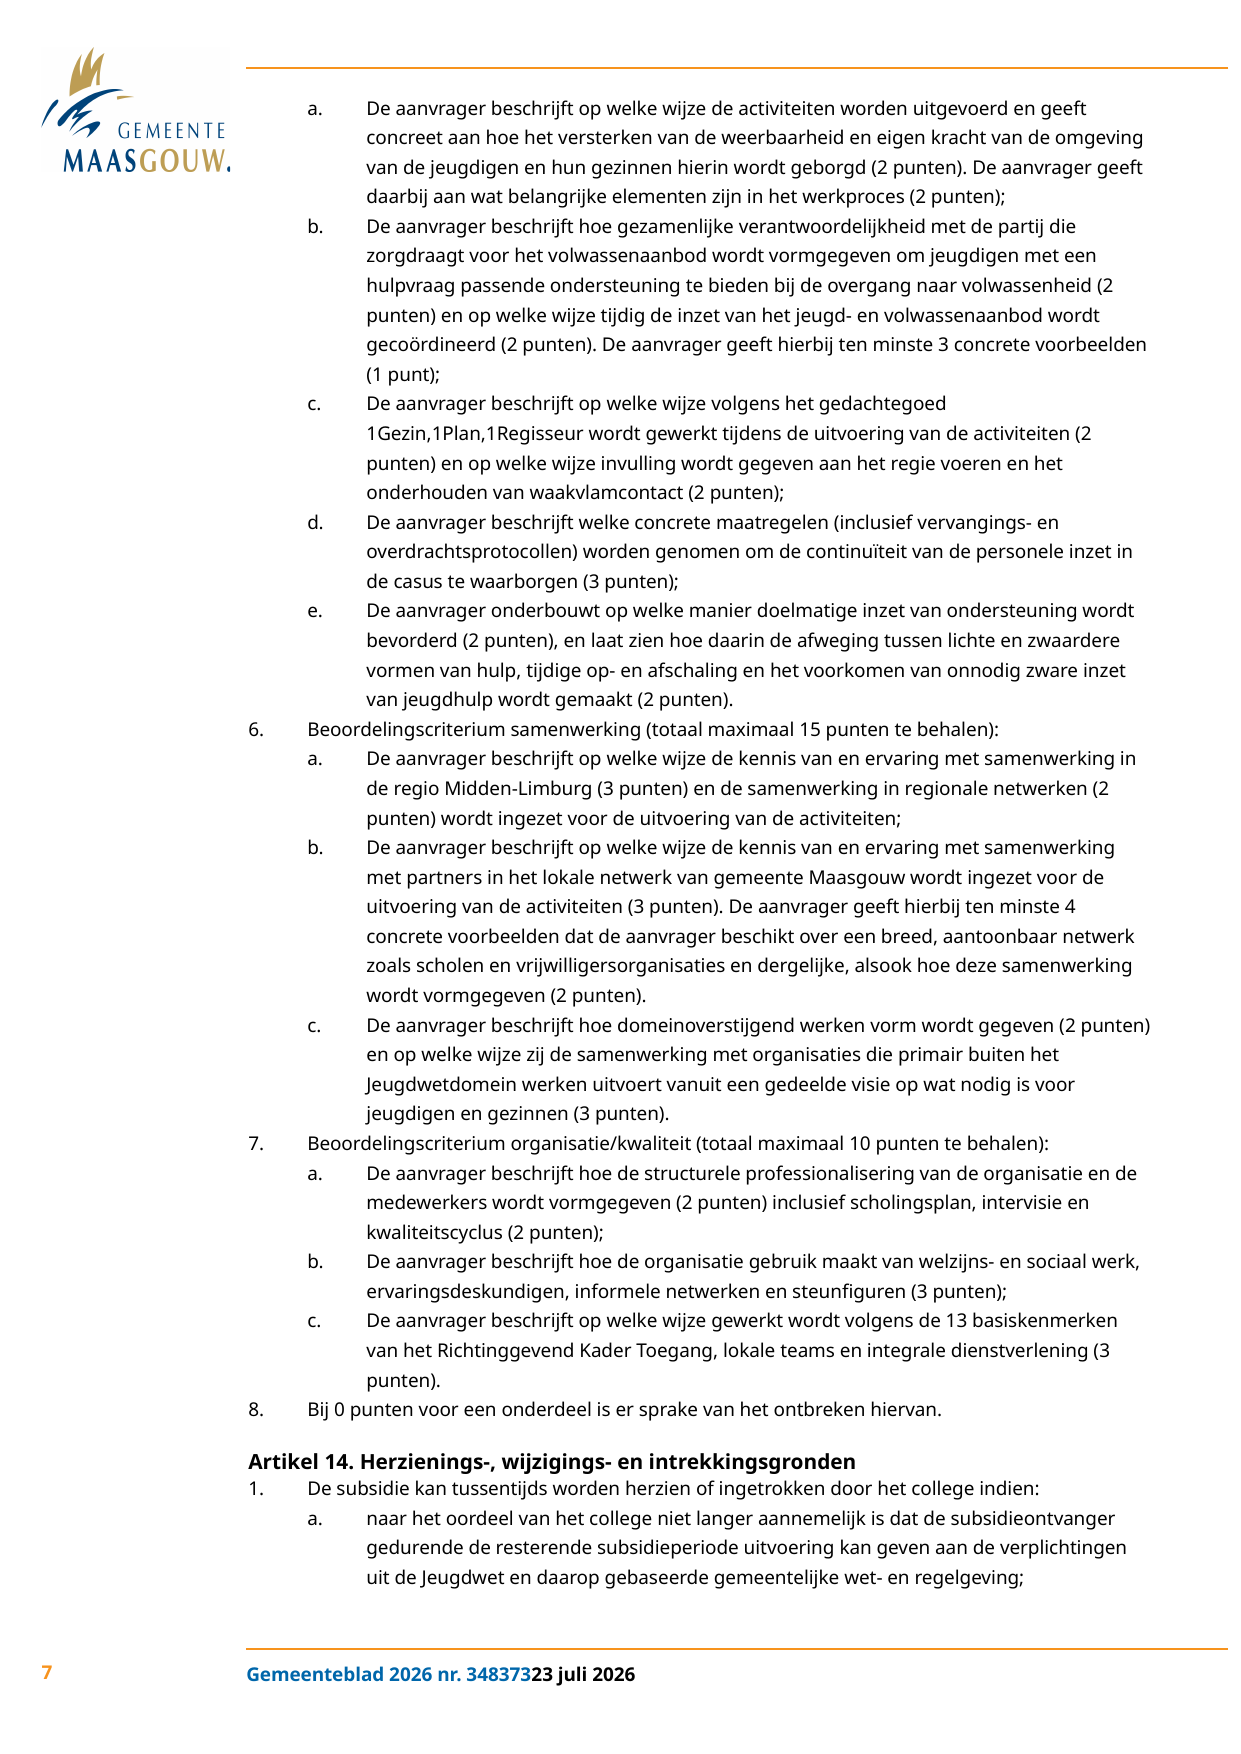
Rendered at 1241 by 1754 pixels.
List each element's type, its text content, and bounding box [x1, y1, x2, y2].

list Beoordelingscriterium samenwerking (totaal maximaal 15 punten te behalen): [248, 716, 1152, 742]
picture [41, 47, 231, 172]
list De aanvrager beschrijft hoe de organisatie gebruik maakt van welzijns- en sociaal werk, ervaringsdeskundigen, informele netwerken en steunfiguren (3 punten); [307, 1248, 1152, 1304]
list De aanvrager beschrijft welke concrete maatregelen (inclusief vervangings- en overdrachtsprotocollen) worden genomen om de continuïteit van de personele inzet in de casus te waarborgen (3 punten); [307, 509, 1152, 594]
list De aanvrager beschrijft hoe de structurele professionalisering van de organisatie en de medewerkers wordt vormgegeven (2 punten) inclusief scholingsplan, intervisie en kwaliteitscyclus (2 punten); [307, 1160, 1152, 1245]
list De aanvrager beschrijft op welke wijze volgens het gedachtegoed 1Gezin,1Plan,1Regisseur wordt gewerkt tijdens de uitvoering van de activiteiten (2 punten) en op welke wijze invulling wordt gegeven aan het regie voeren en het onderhouden van waakvlamcontact (2 punten); [307, 391, 1152, 505]
list De aanvrager beschrijft hoe domeinoverstijgend werken vorm wordt gegeven (2 punten) en op welke wijze zij de samenwerking met organisaties die primair buiten het Jeugdwetdomein werken uitvoert vanuit een gedeelde visie op wat nodig is voor jeugdigen en gezinnen (3 punten). [307, 1012, 1152, 1126]
list De aanvrager onderbouwt op welke manier doelmatige inzet van ondersteuning wordt bevorderd (2 punten), en laat zien hoe daarin de afweging tussen lichte en zwaardere vormen van hulp, tijdige op- en afschaling en het voorkomen van onnodig zware inzet van jeugdhulp wordt gemaakt (2 punten). [307, 598, 1152, 712]
list naar het oordeel van het college niet langer aannemelijk is dat de subsidieontvanger gedurende de resterende subsidieperiode uitvoering kan geven aan de verplichtingen uit de Jeugdwet en daarop gebaseerde gemeentelijke wet- en regelgeving; [307, 1505, 1152, 1590]
text Artikel 14. Herzienings-, wijzigings- en intrekkingsgronden [248, 1447, 1152, 1475]
list De aanvrager beschrijft op welke wijze de activiteiten worden uitgevoerd en geeft concreet aan hoe het versterken van de weerbaarheid en eigen kracht van de omgeving van de jeugdigen en hun gezinnen hierin wordt geborgd (2 punten). De aanvrager geeft daarbij aan wat belangrijke elementen zijn in het werkproces (2 punten); [307, 95, 1152, 209]
list De aanvrager beschrijft op welke wijze de kennis van en ervaring met samenwerking met partners in het lokale netwerk van gemeente Maasgouw wordt ingezet voor de uitvoering van de activiteiten (3 punten). De aanvrager geeft hierbij ten minste 4 concrete voorbeelden dat de aanvrager beschikt over een breed, aantoonbaar netwerk zoals scholen en vrijwilligersorganisaties en dergelijke, alsook hoe deze samenwerking wordt vormgegeven (2 punten). [307, 834, 1152, 1008]
list De aanvrager beschrijft op welke wijze de kennis van en ervaring met samenwerking in de regio Midden-Limburg (3 punten) en de samenwerking in regionale netwerken (2 punten) wordt ingezet voor de uitvoering van de activiteiten; [307, 746, 1152, 831]
list Bij 0 punten voor een onderdeel is er sprake van het ontbreken hiervan. [248, 1396, 1152, 1422]
list De aanvrager beschrijft op welke wijze gewerkt wordt volgens de 13 basiskenmerken van het Richtinggevend Kader Toegang, lokale teams en integrale dienstverlening (3 punten). [307, 1308, 1152, 1393]
list De subsidie kan tussentijds worden herzien of ingetrokken door het college indien: [248, 1475, 1152, 1501]
list De aanvrager beschrijft hoe gezamenlijke verantwoordelijkheid met de partij die zorgdraagt voor het volwassenaanbod wordt vormgegeven om jeugdigen met een hulpvraag passende ondersteuning te bieden bij de overgang naar volwassenheid (2 punten) en op welke wijze tijdig de inzet van het jeugd- en volwassenaanbod wordt gecoördineerd (2 punten). De aanvrager geeft hierbij ten minste 3 concrete voorbeelden (1 punt); [307, 213, 1152, 387]
list Beoordelingscriterium organisatie/kwaliteit (totaal maximaal 10 punten te behalen): [248, 1130, 1152, 1156]
